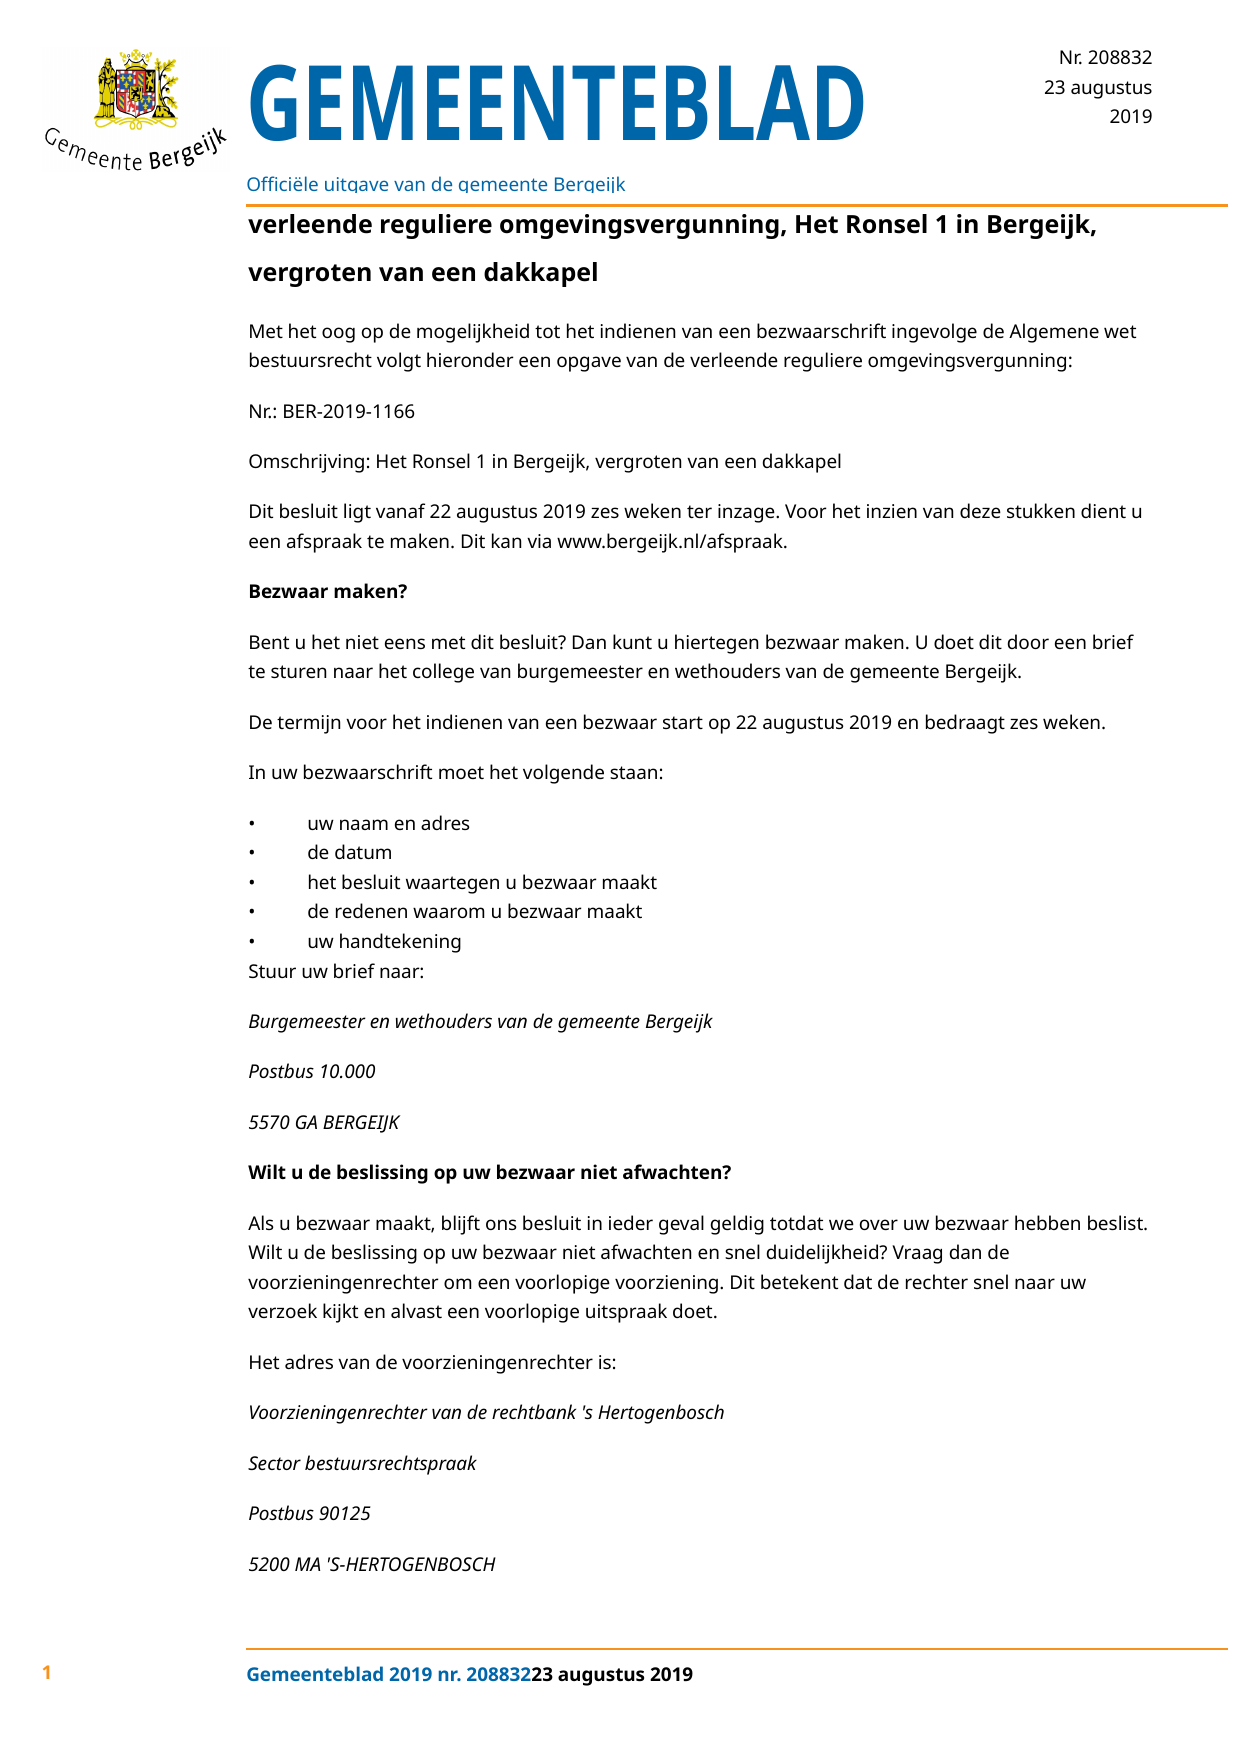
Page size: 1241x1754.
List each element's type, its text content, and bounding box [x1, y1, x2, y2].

text Nr.: BER-2019-1166 [248, 398, 1152, 424]
list de datum [248, 839, 1152, 865]
text Als u bezwaar maakt, blijft ons besluit in ieder geval geldig totdat we over uw bezwaar hebben beslist. Wilt u de beslissing op uw bezwaar niet afwachten en snel duidelijkheid? Vraag dan de voorzieningenrechter om een voorlopige voorziening. Dit betekent dat de rechter snel naar uw verzoek kijkt en alvast een voorlopige uitspraak doet. [248, 1210, 1152, 1324]
list de redenen waarom u bezwaar maakt [248, 899, 1152, 924]
text Wilt u de beslissing op uw bezwaar niet afwachten? [248, 1159, 1152, 1185]
text Bent u het niet eens met dit besluit? Dan kunt u hiertegen bezwaar maken. U doet dit door een brief te sturen naar het college van burgemeester en wethouders van de gemeente Bergeijk. [248, 629, 1152, 684]
text Postbus 90125 [248, 1500, 1152, 1526]
text In uw bezwaarschrift moet het volgende staan: [248, 759, 1152, 785]
list uw naam en adres [248, 810, 1152, 836]
text Stuur uw brief naar: [248, 958, 1152, 984]
text Voorzieningenrechter van de rechtbank 's Hertogenbosch [248, 1399, 1152, 1425]
list het besluit waartegen u bezwaar maakt [248, 869, 1152, 895]
text verleende reguliere omgevingsvergunning, Het Ronsel 1 in Bergeijk, vergroten van een dakkapel [248, 207, 1152, 288]
text Het adres van de voorzieningenrechter is: [248, 1349, 1152, 1375]
picture [41, 47, 231, 172]
text Met het oog op de mogelijkheid tot het indienen van een bezwaarschrift ingevolge de Algemene wet bestuursrecht volgt hieronder een opgave van de verleende reguliere omgevingsvergunning: [248, 318, 1152, 373]
text Omschrijving: Het Ronsel 1 in Bergeijk, vergroten van een dakkapel [248, 448, 1152, 474]
text 5570 GA BERGEIJK [248, 1109, 1152, 1135]
text Burgemeester en wethouders van de gemeente Bergeijk [248, 1008, 1152, 1034]
text Postbus 10.000 [248, 1059, 1152, 1084]
text Bezwaar maken? [248, 579, 1152, 604]
list uw handtekening [248, 928, 1152, 954]
text Dit besluit ligt vanaf 22 augustus 2019 zes weken ter inzage. Voor het inzien van deze stukken dient u een afspraak te maken. Dit kan via www.bergeijk.nl/afspraak. [248, 499, 1152, 554]
text De termijn voor het indienen van een bezwaar start op 22 augustus 2019 en bedraagt zes weken. [248, 709, 1152, 735]
text 5200 MA 'S-HERTOGENBOSCH [248, 1551, 1152, 1577]
text Sector bestuursrechtspraak [248, 1450, 1152, 1476]
